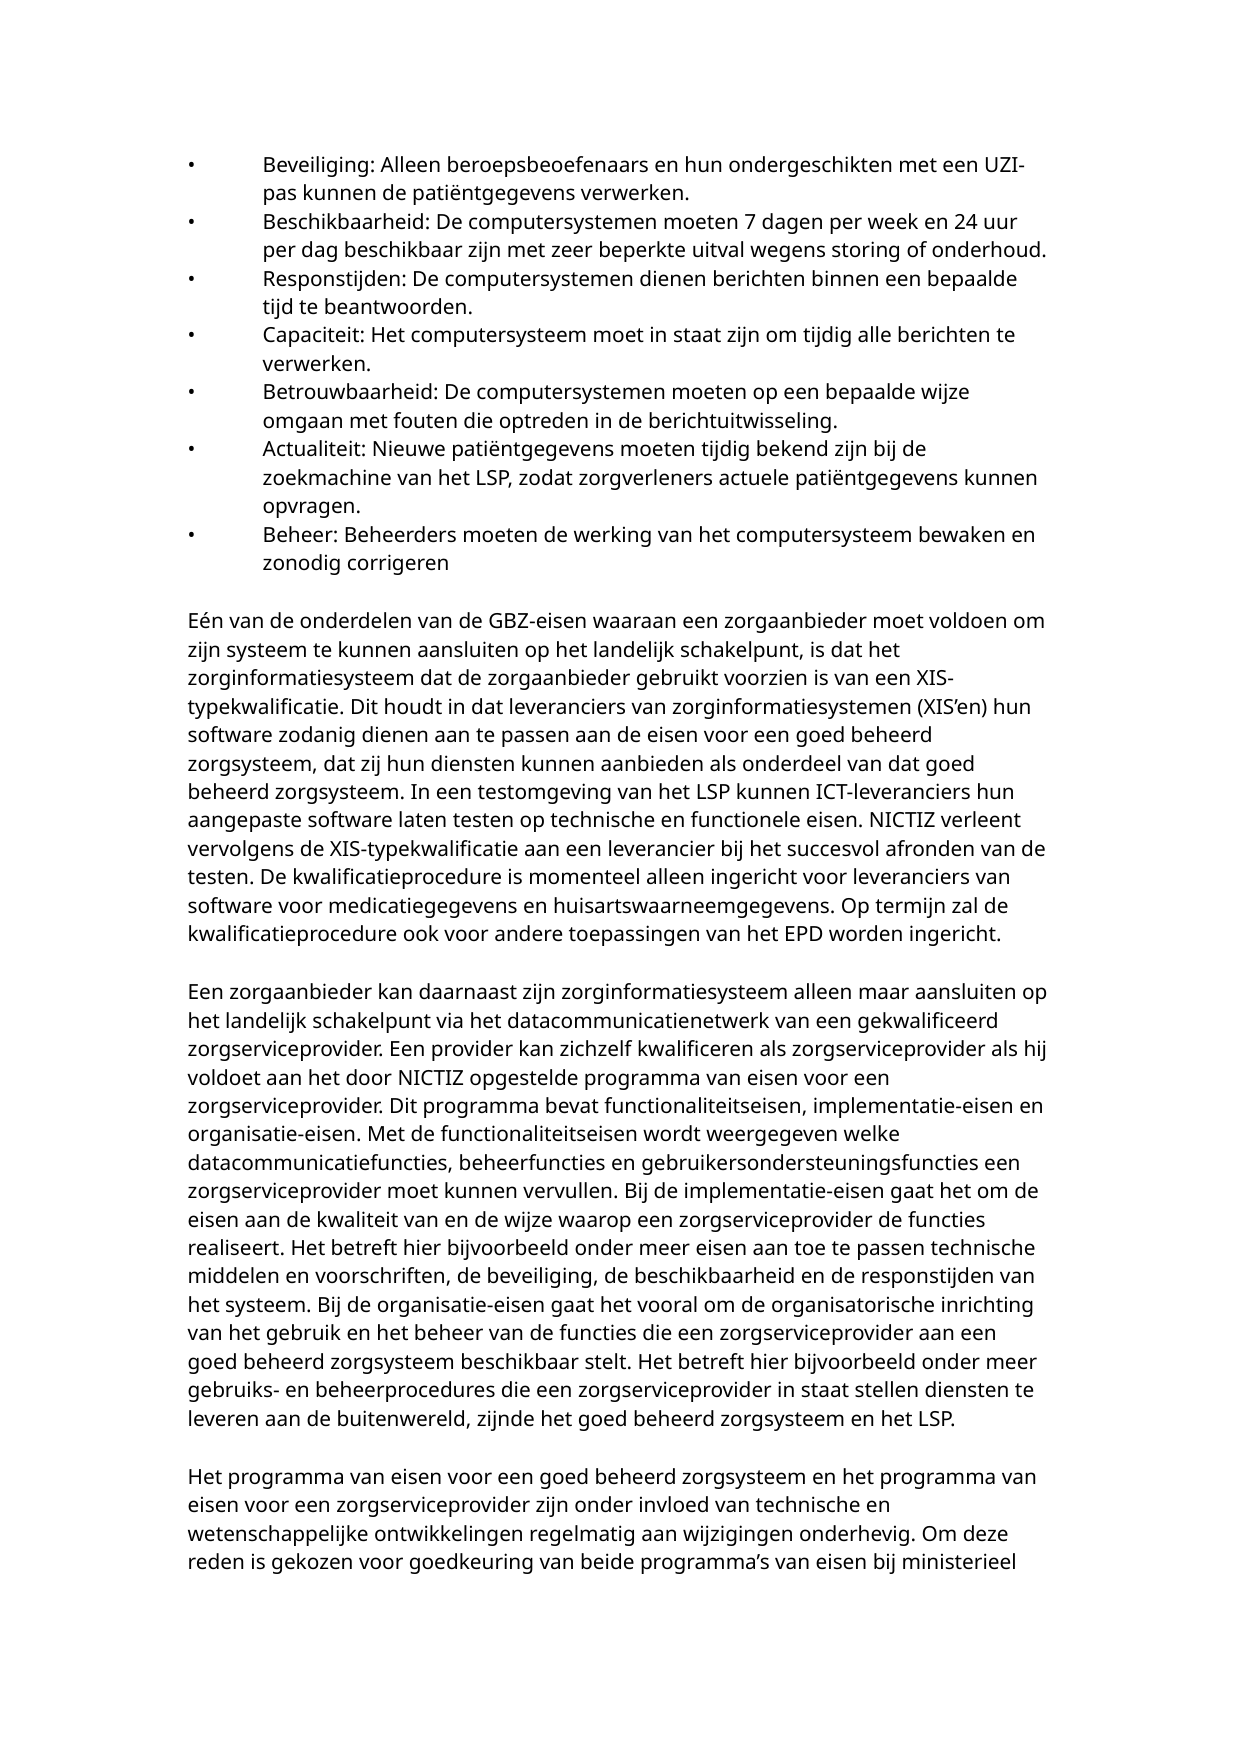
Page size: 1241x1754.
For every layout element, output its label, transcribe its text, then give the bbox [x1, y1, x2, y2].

list Betrouwbaarheid: De computersystemen moeten op een bepaalde wijze omgaan met fouten die optreden in de berichtuitwisseling. [187, 377, 1053, 434]
list Responstijden: De computersystemen dienen berichten binnen een bepaalde tijd te beantwoorden. [187, 264, 1053, 321]
text Het programma van eisen voor een goed beheerd zorgsysteem en het programma van eisen voor een zorgserviceprovider zijn onder invloed van technische en wetenschappelijke ontwikkelingen regelmatig aan wijzigingen onderhevig. Om deze reden is gekozen voor goedkeuring van beide programma’s van eisen bij ministerieel [187, 1462, 1053, 1576]
text Eén van de onderdelen van de GBZ-eisen waaraan een zorgaanbieder moet voldoen om zijn systeem te kunnen aansluiten op het landelijk schakelpunt, is dat het zorginformatiesysteem dat de zorgaanbieder gebruikt voorzien is van een XIS-typekwalificatie. Dit houdt in dat leveranciers van zorginformatiesystemen (XIS’en) hun software zodanig dienen aan te passen aan de eisen voor een goed beheerd zorgsysteem, dat zij hun diensten kunnen aanbieden als onderdeel van dat goed beheerd zorgsysteem. In een testomgeving van het LSP kunnen ICT-leveranciers hun aangepaste software laten testen op technische en functionele eisen. NICTIZ verleent vervolgens de XIS-typekwalificatie aan een leverancier bij het succesvol afronden van de testen. De kwalificatieprocedure is momenteel alleen ingericht voor leveranciers van software voor medicatiegegevens en huisartswaarneemgegevens. Op termijn zal de kwalificatieprocedure ook voor andere toepassingen van het EPD worden ingericht. [187, 607, 1053, 948]
list Beheer: Beheerders moeten de werking van het computersysteem bewaken en zonodig corrigeren [187, 520, 1053, 577]
text Een zorgaanbieder kan daarnaast zijn zorginformatiesysteem alleen maar aansluiten op het landelijk schakelpunt via het datacommunicatienetwerk van een gekwalificeerd zorgserviceprovider. Een provider kan zichzelf kwalificeren als zorgserviceprovider als hij voldoet aan het door NICTIZ opgestelde programma van eisen voor een zorgserviceprovider. Dit programma bevat functionaliteitseisen, implementatie-eisen en organisatie-eisen. Met de functionaliteitseisen wordt weergegeven welke datacommunicatiefuncties, beheerfuncties en gebruikersondersteuningsfuncties een zorgserviceprovider moet kunnen vervullen. Bij de implementatie-eisen gaat het om de eisen aan de kwaliteit van en de wijze waarop een zorgserviceprovider de functies realiseert. Het betreft hier bijvoorbeeld onder meer eisen aan toe te passen technische middelen en voorschriften, de beveiliging, de beschikbaarheid en de responstijden van het systeem. Bij de organisatie-eisen gaat het vooral om de organisatorische inrichting van het gebruik en het beheer van de functies die een zorgserviceprovider aan een goed beheerd zorgsysteem beschikbaar stelt. Het betreft hier bijvoorbeeld onder meer gebruiks- en beheerprocedures die een zorgserviceprovider in staat stellen diensten te leveren aan de buitenwereld, zijnde het goed beheerd zorgsysteem en het LSP. [187, 977, 1053, 1432]
list Beschikbaarheid: De computersystemen moeten 7 dagen per week en 24 uur per dag beschikbaar zijn met zeer beperkte uitval wegens storing of onderhoud. [187, 207, 1053, 264]
list Beveiliging: Alleen beroepsbeoefenaars en hun ondergeschikten met een UZI-pas kunnen de patiëntgegevens verwerken. [187, 150, 1053, 207]
list Actualiteit: Nieuwe patiëntgegevens moeten tijdig bekend zijn bij de zoekmachine van het LSP, zodat zorgverleners actuele patiëntgegevens kunnen opvragen. [187, 434, 1053, 520]
list Capaciteit: Het computersysteem moet in staat zijn om tijdig alle berichten te verwerken. [187, 321, 1053, 377]
